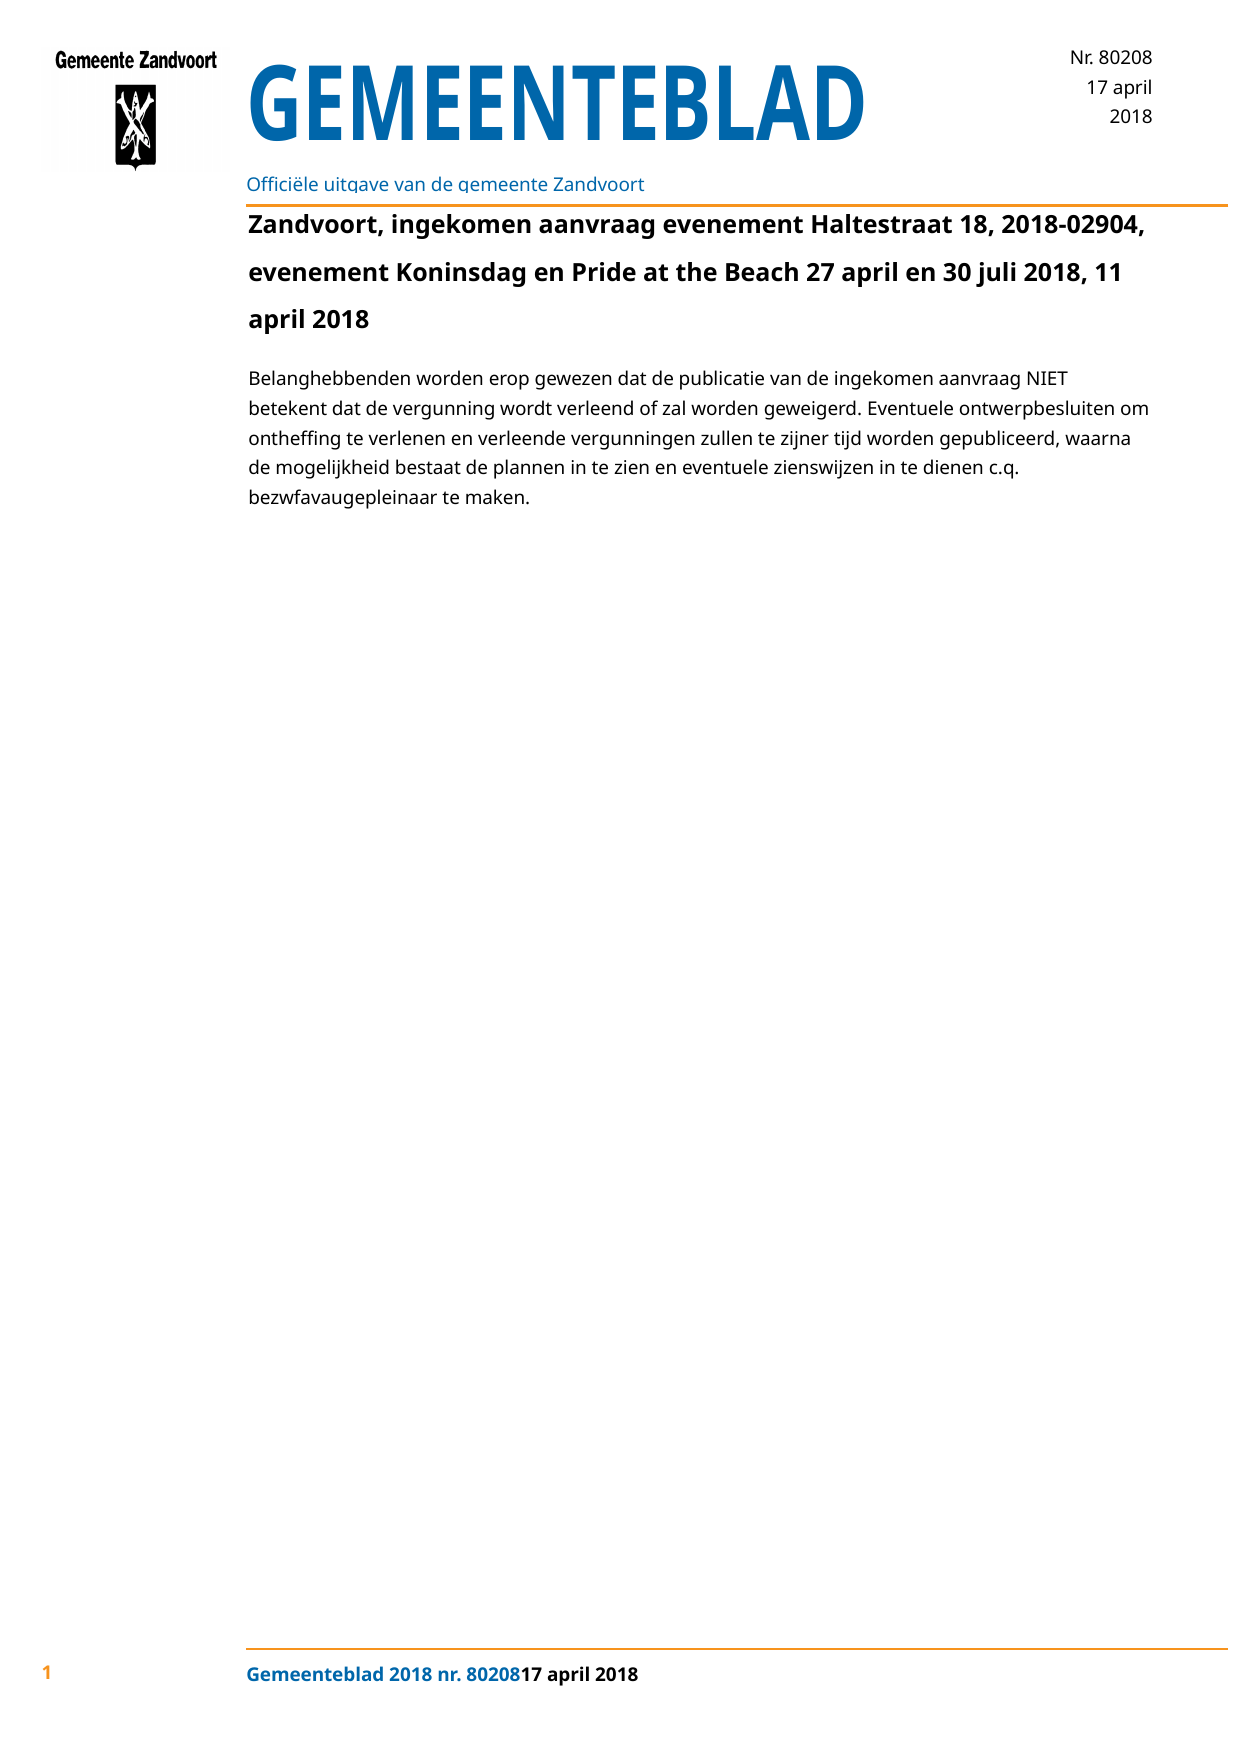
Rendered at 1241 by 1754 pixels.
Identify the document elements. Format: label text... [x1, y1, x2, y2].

text Zandvoort, ingekomen aanvraag evenement Haltestraat 18, 2018-02904, evenement Koninsdag en Pride at the Beach 27 april en 30 juli 2018, 11 april 2018 [248, 207, 1152, 336]
picture [41, 47, 231, 172]
text Belanghebbenden worden erop gewezen dat de publicatie van de ingekomen aanvraag NIET betekent dat de vergunning wordt verleend of zal worden geweigerd. Eventuele ontwerpbesluiten om ontheffing te verlenen en verleende vergunningen zullen te zijner tijd worden gepubliceerd, waarna de mogelijkheid bestaat de plannen in te zien en eventuele zienswijzen in te dienen c.q. bezwfavaugepleinaar te maken. [248, 366, 1152, 509]
